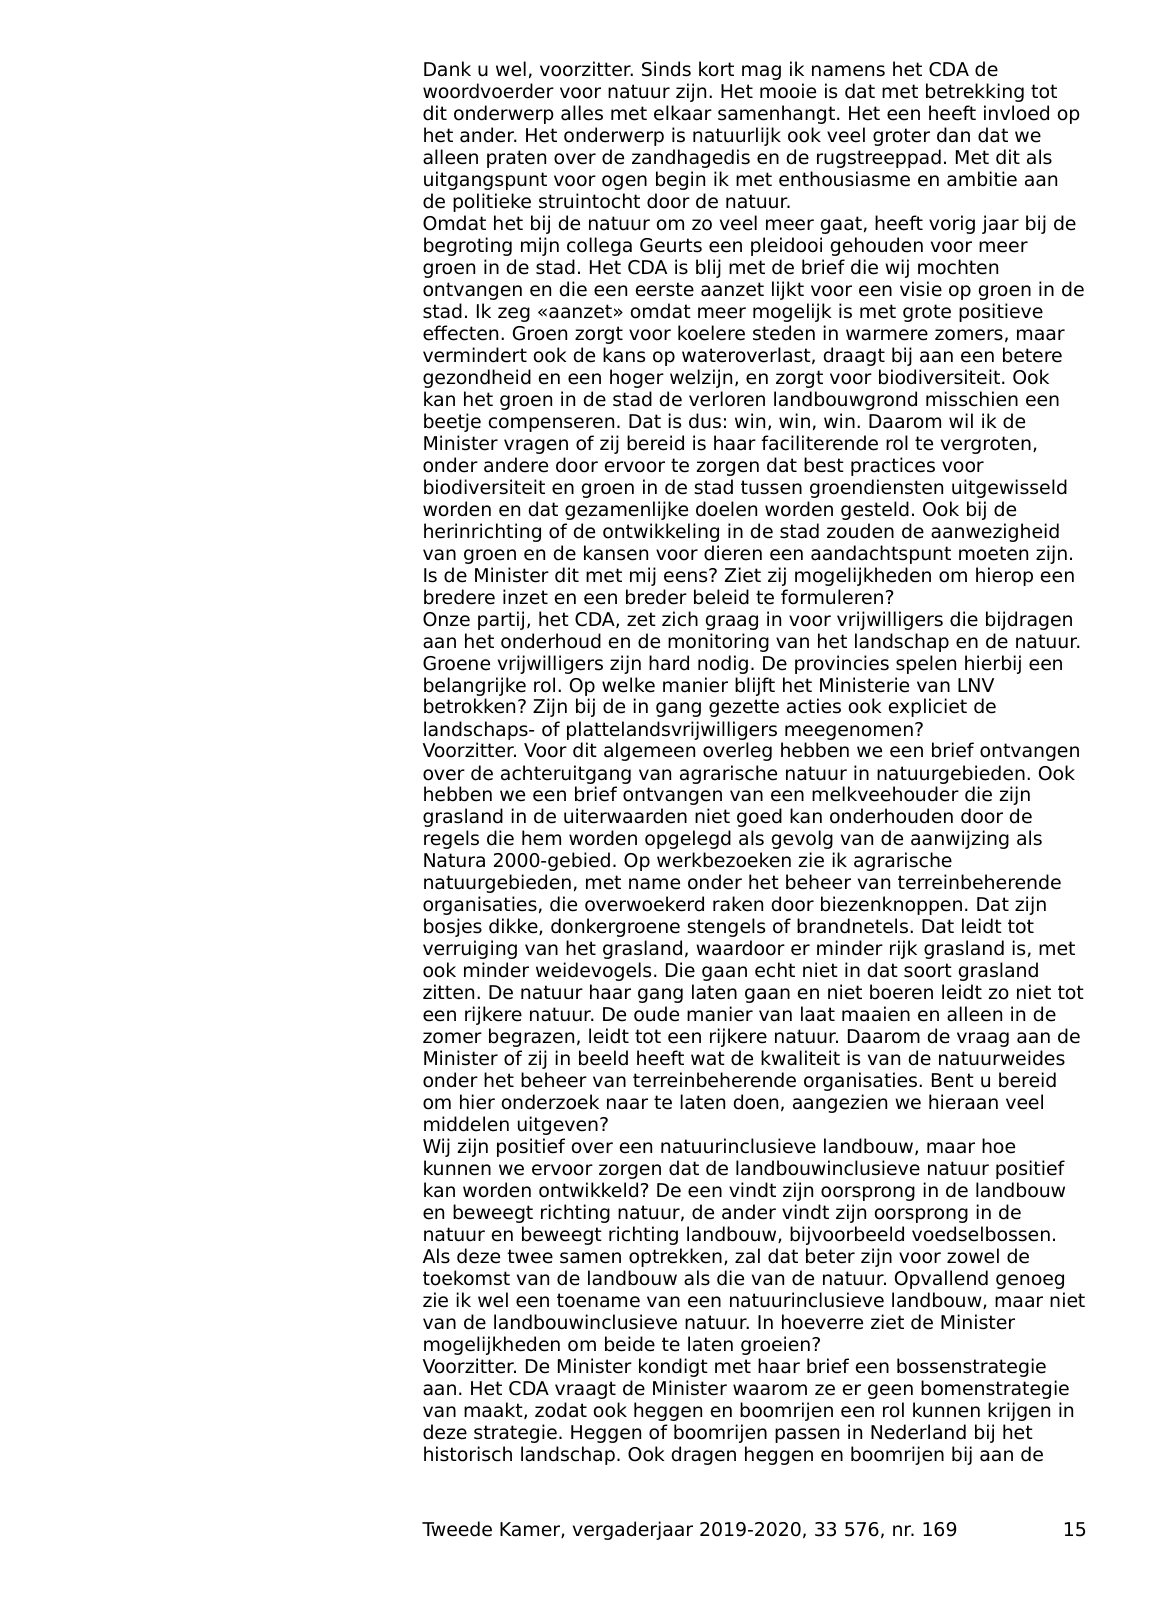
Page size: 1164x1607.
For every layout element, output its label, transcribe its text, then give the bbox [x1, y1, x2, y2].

text Wij zijn positief over een natuurinclusieve landbouw, maar hoe kunnen we ervoor zorgen dat de landbouwinclusieve natuur positief kan worden ontwikkeld? De een vindt zijn oorsprong in de landbouw en beweegt richting natuur, de ander vindt zijn oorsprong in de natuur en beweegt richting landbouw, bijvoorbeeld voedselbossen. Als deze twee samen optrekken, zal dat beter zijn voor zowel de toekomst van de landbouw als die van de natuur. Opvallend genoeg zie ik wel een toename van een natuurinclusieve landbouw, maar niet van de landbouwinclusieve natuur. In hoeverre ziet de Minister mogelijkheden om beide te laten groeien? [422, 1136, 1087, 1356]
text Omdat het bij de natuur om zo veel meer gaat, heeft vorig jaar bij de begroting mijn collega Geurts een pleidooi gehouden voor meer groen in de stad. Het CDA is blij met de brief die wij mochten ontvangen en die een eerste aanzet lijkt voor een visie op groen in de stad. Ik zeg «aanzet» omdat meer mogelijk is met grote positieve effecten. Groen zorgt voor koelere steden in warmere zomers, maar vermindert ook de kans op wateroverlast, draagt bij aan een betere gezondheid en een hoger welzijn, en zorgt voor biodiversiteit. Ook kan het groen in de stad de verloren landbouwgrond misschien een beetje compenseren. Dat is dus: win, win, win. Daarom wil ik de Minister vragen of zij bereid is haar faciliterende rol te vergroten, onder andere door ervoor te zorgen dat best practices voor biodiversiteit en groen in de stad tussen groendiensten uitgewisseld worden en dat gezamenlijke doelen worden gesteld. Ook bij de herinrichting of de ontwikkeling in de stad zouden de aanwezigheid van groen en de kansen voor dieren een aandachtspunt moeten zijn. Is de Minister dit met mij eens? Ziet zij mogelijkheden om hierop een bredere inzet en een breder beleid te formuleren? [422, 213, 1087, 608]
text Voorzitter. De Minister kondigt met haar brief een bossenstrategie aan. Het CDA vraagt de Minister waarom ze er geen bomenstrategie van maakt, zodat ook heggen en boomrijen een rol kunnen krijgen in deze strategie. Heggen of boomrijen passen in Nederland bij het historisch landschap. Ook dragen heggen en boomrijen bij aan de [422, 1356, 1087, 1466]
text Voorzitter. Voor dit algemeen overleg hebben we een brief ontvangen over de achteruitgang van agrarische natuur in natuurgebieden. Ook hebben we een brief ontvangen van een melkveehouder die zijn grasland in de uiterwaarden niet goed kan onderhouden door de regels die hem worden opgelegd als gevolg van de aanwijzing als Natura 2000-gebied. Op werkbezoeken zie ik agrarische natuurgebieden, met name onder het beheer van terreinbeherende organisaties, die overwoekerd raken door biezenknoppen. Dat zijn bosjes dikke, donkergroene stengels of brandnetels. Dat leidt tot verruiging van het grasland, waardoor er minder rijk grasland is, met ook minder weidevogels. Die gaan echt niet in dat soort grasland zitten. De natuur haar gang laten gaan en niet boeren leidt zo niet tot een rijkere natuur. De oude manier van laat maaien en alleen in de zomer begrazen, leidt tot een rijkere natuur. Daarom de vraag aan de Minister of zij in beeld heeft wat de kwaliteit is van de natuurweides onder het beheer van terreinbeherende organisaties. Bent u bereid om hier onderzoek naar te laten doen, aangezien we hieraan veel middelen uitgeven? [422, 740, 1087, 1136]
text Dank u wel, voorzitter. Sinds kort mag ik namens het CDA de woordvoerder voor natuur zijn. Het mooie is dat met betrekking tot dit onderwerp alles met elkaar samenhangt. Het een heeft invloed op het ander. Het onderwerp is natuurlijk ook veel groter dan dat we alleen praten over de zandhagedis en de rugstreeppad. Met dit als uitgangspunt voor ogen begin ik met enthousiasme en ambitie aan de politieke struintocht door de natuur. [422, 59, 1087, 213]
text Onze partij, het CDA, zet zich graag in voor vrijwilligers die bijdragen aan het onderhoud en de monitoring van het landschap en de natuur. Groene vrijwilligers zijn hard nodig. De provincies spelen hierbij een belangrijke rol. Op welke manier blijft het Ministerie van LNV betrokken? Zijn bij de in gang gezette acties ook expliciet de landschaps- of plattelandsvrijwilligers meegenomen? [422, 608, 1087, 740]
